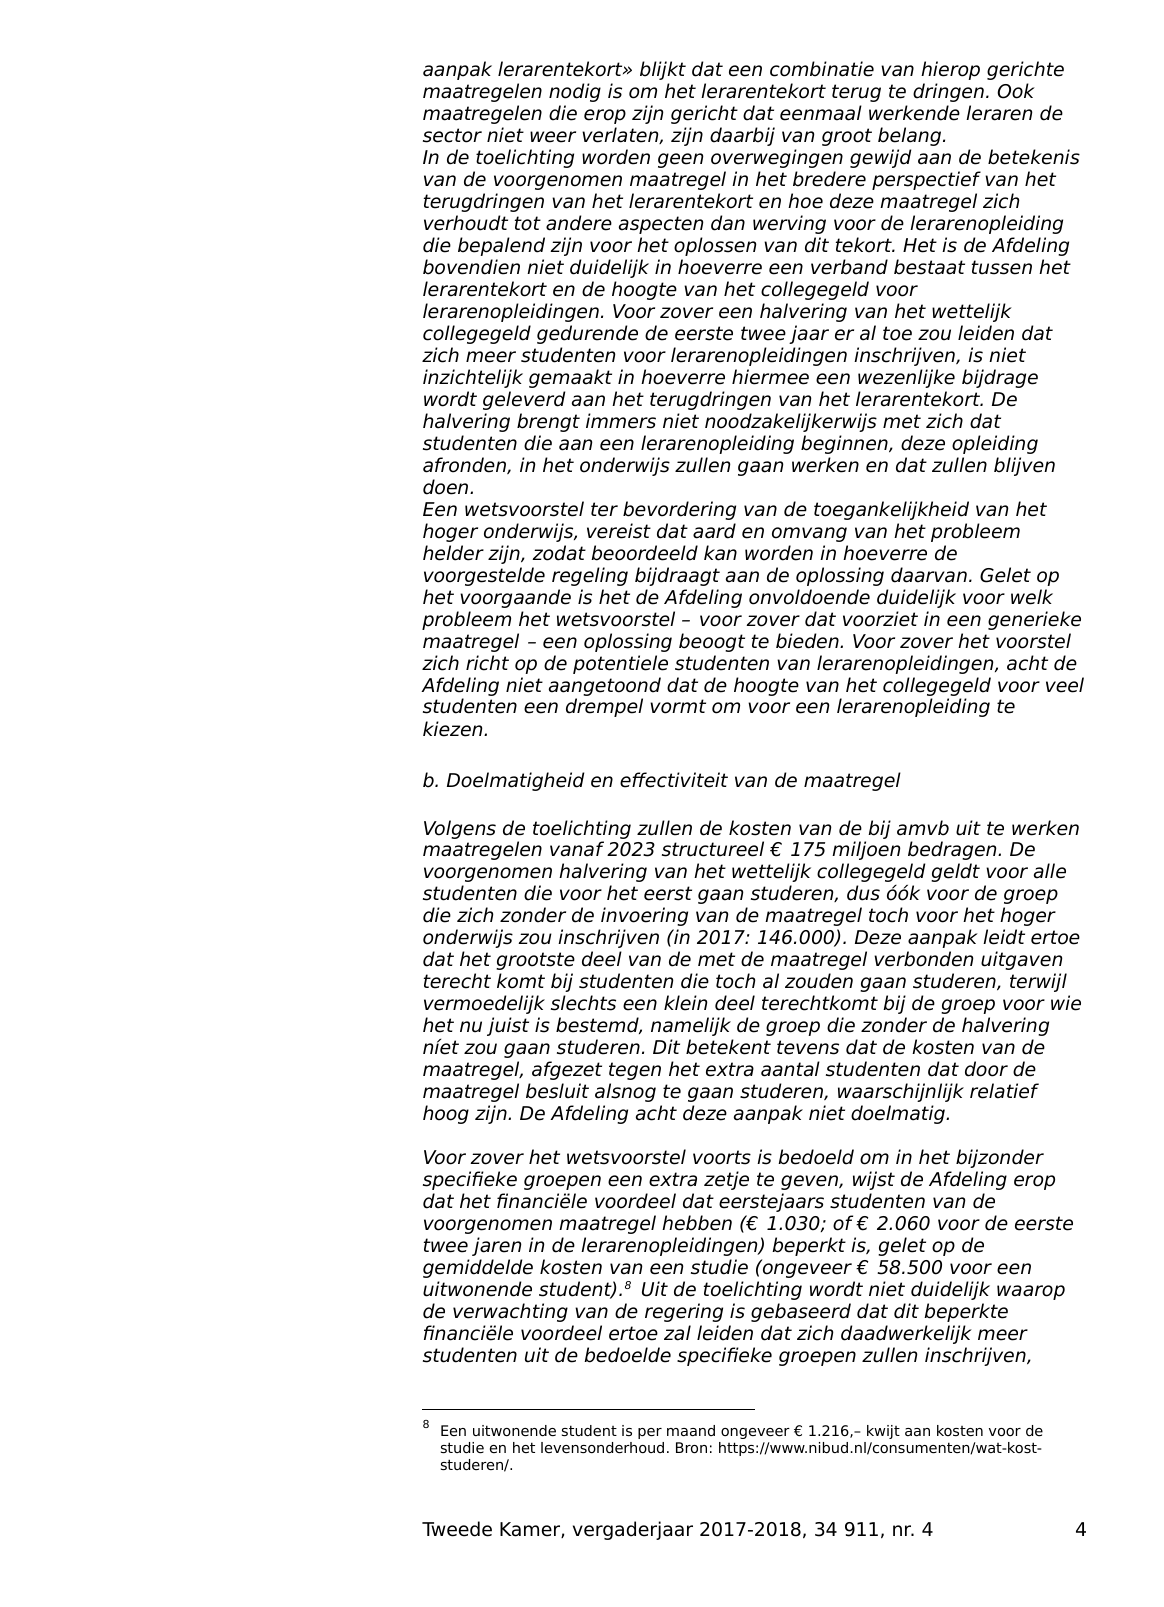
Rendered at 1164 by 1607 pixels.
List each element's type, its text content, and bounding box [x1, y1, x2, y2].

text Voor zover het wetsvoorstel voorts is bedoeld om in het bijzonder specifieke groepen een extra zetje te geven, wijst de Afdeling erop dat het financiële voordeel dat eerstejaars studenten van de voorgenomen maatregel hebben (€ 1.030; of € 2.060 voor de eerste twee jaren in de lerarenopleidingen) beperkt is, gelet op de gemiddelde kosten van een studie (ongeveer € 58.500 voor een uitwonende student). Uit de toelichting wordt niet duidelijk waarop de verwachting van de regering is gebaseerd dat dit beperkte financiële voordeel ertoe zal leiden dat zich daadwerkelijk meer studenten uit de bedoelde specifieke groepen zullen inschrijven, [422, 1147, 1087, 1367]
text aanpak lerarentekort» blijkt dat een combinatie van hierop gerichte maatregelen nodig is om het lerarentekort terug te dringen. Ook maatregelen die erop zijn gericht dat eenmaal werkende leraren de sector niet weer verlaten, zijn daarbij van groot belang. [422, 59, 1087, 147]
text Volgens de toelichting zullen de kosten van de bij amvb uit te werken maatregelen vanaf 2023 structureel € 175 miljoen bedragen. De voorgenomen halvering van het wettelijk collegegeld geldt voor alle studenten die voor het eerst gaan studeren, dus óók voor de groep die zich zonder de invoering van de maatregel toch voor het hoger onderwijs zou inschrijven (in 2017: 146.000). Deze aanpak leidt ertoe dat het grootste deel van de met de maatregel verbonden uitgaven terecht komt bij studenten die toch al zouden gaan studeren, terwijl vermoedelijk slechts een klein deel terechtkomt bij de groep voor wie het nu juist is bestemd, namelijk de groep die zonder de halvering níet zou gaan studeren. Dit betekent tevens dat de kosten van de maatregel, afgezet tegen het extra aantal studenten dat door de maatregel besluit alsnog te gaan studeren, waarschijnlijk relatief hoog zijn. De Afdeling acht deze aanpak niet doelmatig. [422, 817, 1087, 1125]
subtitle b. Doelmatigheid en effectiviteit van de maatregel [422, 770, 1087, 792]
text Een wetsvoorstel ter bevordering van de toegankelijkheid van het hoger onderwijs, vereist dat aard en omvang van het probleem helder zijn, zodat beoordeeld kan worden in hoeverre de voorgestelde regeling bijdraagt aan de oplossing daarvan. Gelet op het voorgaande is het de Afdeling onvoldoende duidelijk voor welk probleem het wetsvoorstel – voor zover dat voorziet in een generieke maatregel – een oplossing beoogt te bieden. Voor zover het voorstel zich richt op de potentiele studenten van lerarenopleidingen, acht de Afdeling niet aangetoond dat de hoogte van het collegegeld voor veel studenten een drempel vormt om voor een lerarenopleiding te kiezen. [422, 499, 1087, 740]
text Een uitwonende student is per maand ongeveer € 1.216,– kwijt aan kosten voor de studie en het levensonderhoud. Bron: https://www.nibud.nl/consumenten/wat-kost-studeren/. [422, 1418, 1087, 1474]
text In de toelichting worden geen overwegingen gewijd aan de betekenis van de voorgenomen maatregel in het bredere perspectief van het terugdringen van het lerarentekort en hoe deze maatregel zich verhoudt tot andere aspecten dan werving voor de lerarenopleiding die bepalend zijn voor het oplossen van dit tekort. Het is de Afdeling bovendien niet duidelijk in hoeverre een verband bestaat tussen het lerarentekort en de hoogte van het collegegeld voor lerarenopleidingen. Voor zover een halvering van het wettelijk collegegeld gedurende de eerste twee jaar er al toe zou leiden dat zich meer studenten voor lerarenopleidingen inschrijven, is niet inzichtelijk gemaakt in hoeverre hiermee een wezenlijke bijdrage wordt geleverd aan het terugdringen van het lerarentekort. De halvering brengt immers niet noodzakelijkerwijs met zich dat studenten die aan een lerarenopleiding beginnen, deze opleiding afronden, in het onderwijs zullen gaan werken en dat zullen blijven doen. [422, 147, 1087, 499]
